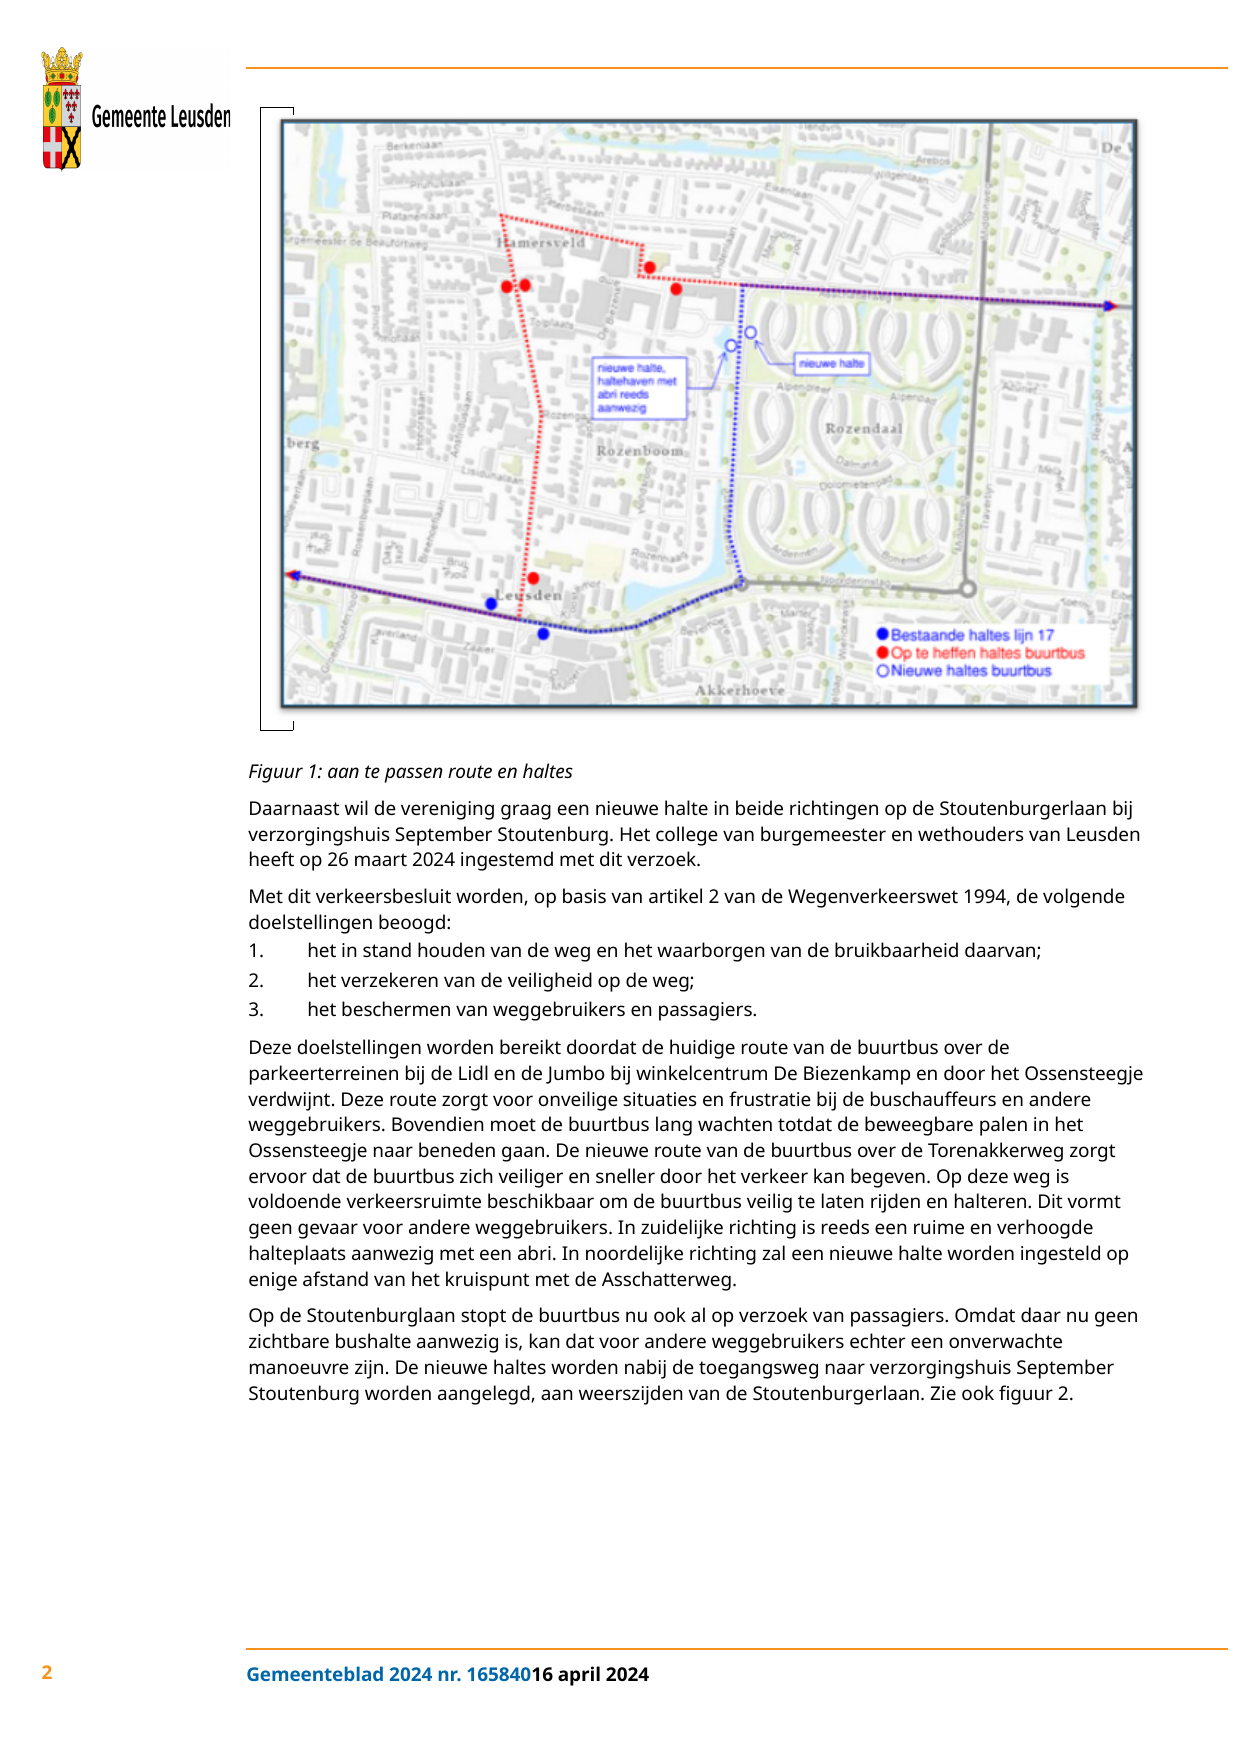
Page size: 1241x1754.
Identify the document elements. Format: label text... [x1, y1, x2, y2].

text Op de Stoutenburglaan stopt de buurtbus nu ook al op verzoek van passagiers. Omdat daar nu geen zichtbare bushalte aanwezig is, kan dat voor andere weggebruikers echter een onverwachte manoeuvre zijn. De nieuwe haltes worden nabij de toegangsweg naar verzorgingshuis September Stoutenburg worden aangelegd, aan weerszijden van de Stoutenburgerlaan. Zie ook figuur 2. [248, 1302, 1152, 1405]
text Met dit verkeersbesluit worden, op basis van artikel 2 van de Wegenverkeerswet 1994, de volgende doelstellingen beoogd: [248, 883, 1152, 934]
text Daarnaast wil de vereniging graag een nieuwe halte in beide richtingen op de Stoutenburgerlaan bij verzorgingshuis September Stoutenburg. Het college van burgemeester en wethouders van Leusden heeft op 26 maart 2024 ingestemd met dit verzoek. [248, 795, 1152, 872]
text Figuur 1: aan te passen route en haltes [248, 758, 1152, 784]
picture [268, 115, 1155, 721]
text Deze doelstellingen worden bereikt doordat de huidige route van de buurtbus over de parkeerterreinen bij de Lidl en de Jumbo bij winkelcentrum De Biezenkamp en door het Ossensteegje verdwijnt. Deze route zorgt voor onveilige situaties en frustratie bij de buschauffeurs en andere weggebruikers. Bovendien moet de buurtbus lang wachten totdat de beweegbare palen in het Ossensteegje naar beneden gaan. De nieuwe route van de buurtbus over de Torenakkerweg zorgt ervoor dat de buurtbus zich veiliger en sneller door het verkeer kan begeven. Op deze weg is voldoende verkeersruimte beschikbaar om de buurtbus veilig te laten rijden en halteren. Dit vormt geen gevaar voor andere weggebruikers. In zuidelijke richting is reeds een ruime en verhoogde halteplaats aanwezig met een abri. In noordelijke richting zal een nieuwe halte worden ingesteld op enige afstand van het kruispunt met de Asschatterweg. [248, 1034, 1152, 1292]
list het verzekeren van de veiligheid op de weg; [248, 967, 1152, 992]
list het in stand houden van de weg en het waarborgen van de bruikbaarheid daarvan; [248, 937, 1152, 963]
picture [41, 47, 231, 172]
list het beschermen van weggebruikers en passagiers. [248, 996, 1152, 1022]
